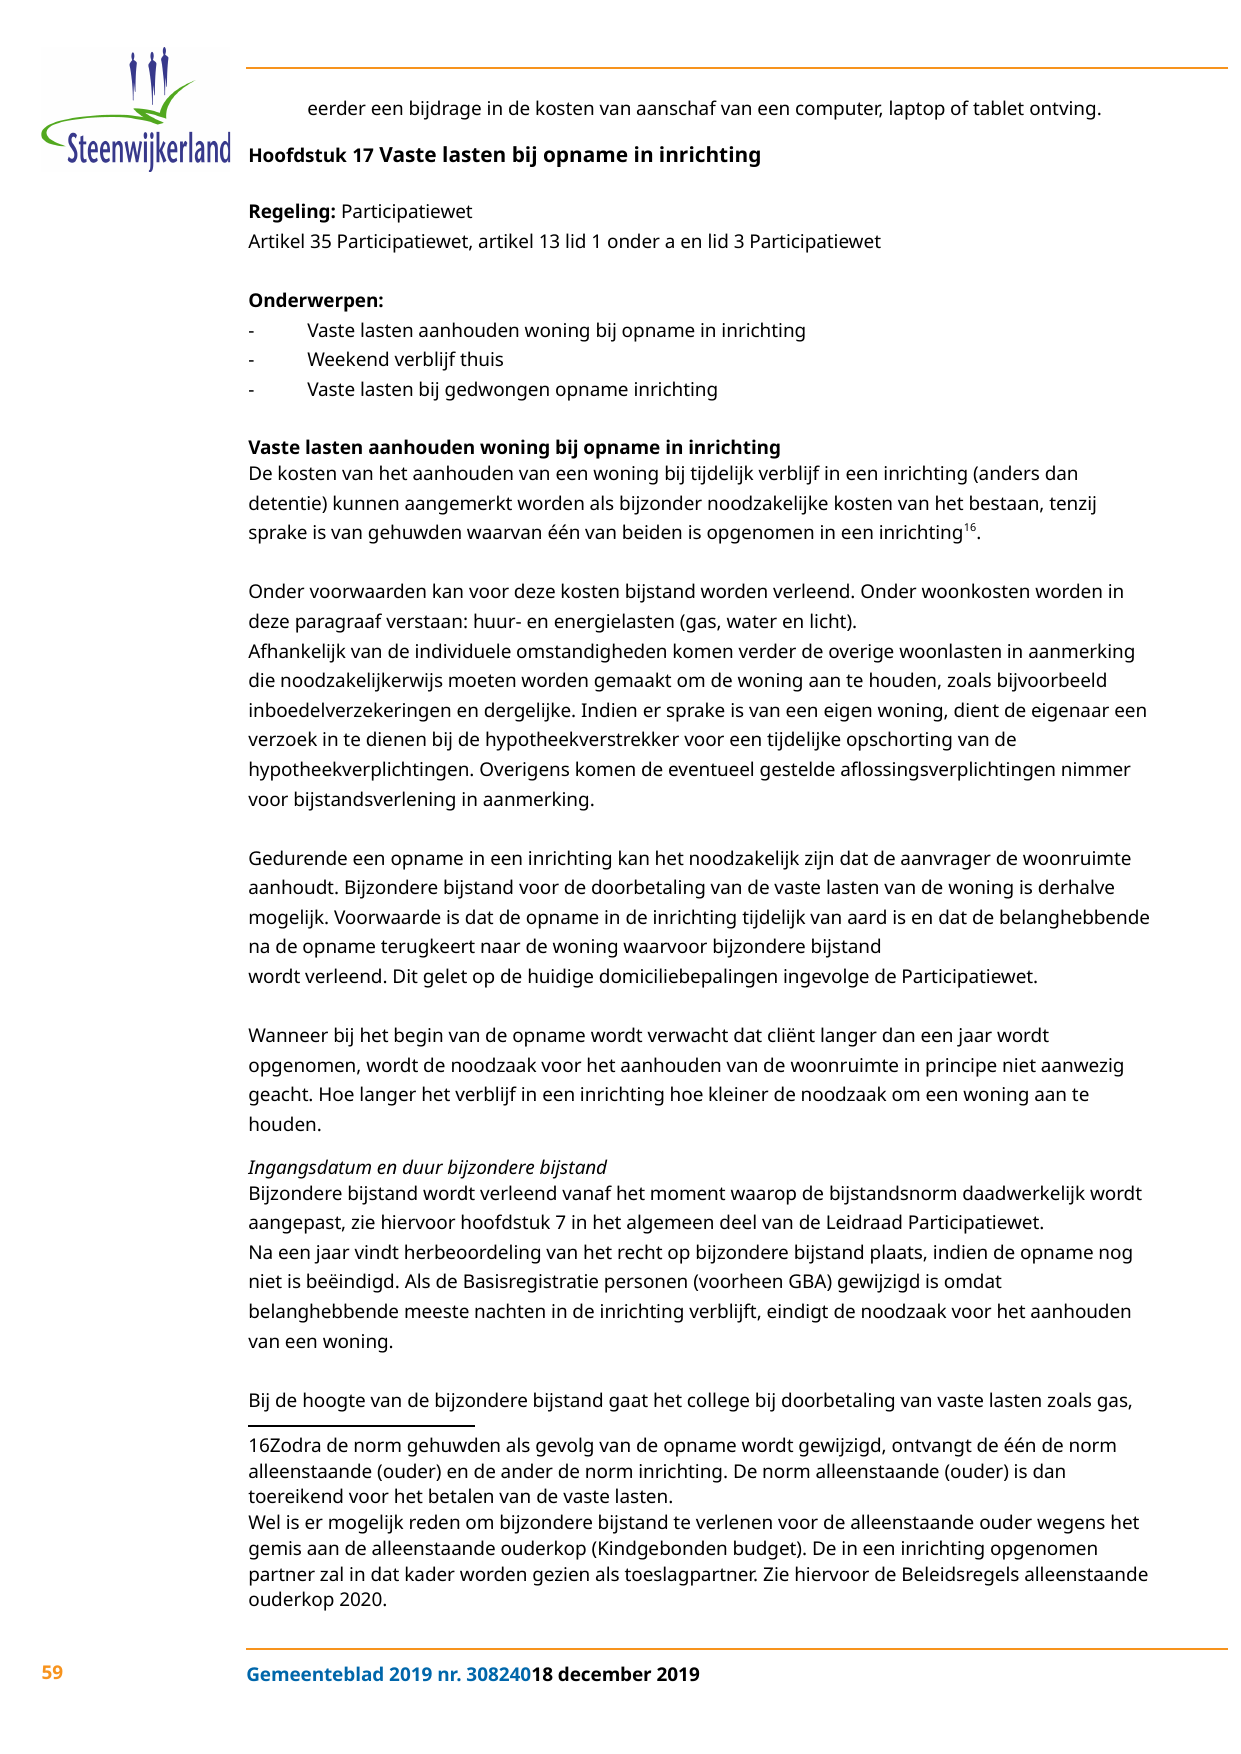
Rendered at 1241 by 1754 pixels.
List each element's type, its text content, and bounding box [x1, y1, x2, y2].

text Vaste lasten aanhouden woning bij opname in inrichting [248, 434, 1152, 460]
text wordt verleend. Dit gelet op de huidige domiciliebepalingen ingevolge de Participatiewet. [248, 963, 1152, 989]
table_header Regeling: Participatiewet Artikel 35 Participatiewet, artikel 13 lid 1 onder a en lid 3 Participatiewet Onderwerpen: Vaste lasten aanhouden woning bij opname in inrichting Weekend verblijf thuis Vaste lasten bij gedwongen opname inrichting [248, 199, 1152, 402]
text Wanneer bij het begin van de opname wordt verwacht dat cliënt langer dan een jaar wordt opgenomen, wordt de noodzaak voor het aanhouden van de woonruimte in principe niet aanwezig geacht. Hoe langer het verblijf in een inrichting hoe kleiner de noodzaak om een woning aan te houden. [248, 1022, 1152, 1137]
text Afhankelijk van de individuele omstandigheden komen verder de overige woonlasten in aanmerking die noodzakelijkerwijs moeten worden gemaakt om de woning aan te houden, zoals bijvoorbeeld inboedelverzekeringen en dergelijke. Indien er sprake is van een eigen woning, dient de eigenaar een verzoek in te dienen bij de hypotheekverstrekker voor een tijdelijke opschorting van de hypotheekverplichtingen. Overigens komen de eventueel gestelde aflossingsverplichtingen nimmer voor bijstandsverlening in aanmerking. [248, 638, 1152, 811]
text Zodra de norm gehuwden als gevolg van de opname wordt gewijzigd, ontvangt de één de norm alleenstaande (ouder) en de ander de norm inrichting. De norm alleenstaande (ouder) is dan toereikend voor het betalen van de vaste lasten. [248, 1432, 1152, 1509]
list eerder een bijdrage in de kosten van aanschaf van een computer, laptop of tablet ontving. [248, 95, 1152, 121]
text Wel is er mogelijk reden om bijzondere bijstand te verlenen voor de alleenstaande ouder wegens het gemis aan de alleenstaande ouderkop (Kindgebonden budget). De in een inrichting opgenomen partner zal in dat kader worden gezien als toeslagpartner. Zie hiervoor de Beleidsregels alleenstaande ouderkop 2020. [248, 1509, 1152, 1612]
text Bij de hoogte van de bijzondere bijstand gaat het college bij doorbetaling van vaste lasten zoals gas, [248, 1387, 1152, 1413]
text Ingangsdatum en duur bijzondere bijstand [248, 1154, 1152, 1180]
text Gedurende een opname in een inrichting kan het noodzakelijk zijn dat de aanvrager de woonruimte aanhoudt. Bijzondere bijstand voor de doorbetaling van de vaste lasten van de woning is derhalve mogelijk. Voorwaarde is dat de opname in de inrichting tijdelijk van aard is en dat de belanghebbende na de opname terugkeert naar de woning waarvoor bijzondere bijstand [248, 845, 1152, 959]
picture [41, 47, 231, 172]
text De kosten van het aanhouden van een woning bij tijdelijk verblijf in een inrichting (anders dan detentie) kunnen aangemerkt worden als bijzonder noodzakelijke kosten van het bestaan, tenzij sprake is van gehuwden waarvan één van beiden is opgenomen in een inrichting. [248, 460, 1152, 545]
text Onder voorwaarden kan voor deze kosten bijstand worden verleend. Onder woonkosten worden in deze paragraaf verstaan: huur- en energielasten (gas, water en licht). [248, 579, 1152, 634]
text Na een jaar vindt herbeoordeling van het recht op bijzondere bijstand plaats, indien de opname nog niet is beëindigd. Als de Basisregistratie personen (voorheen GBA) gewijzigd is omdat belanghebbende meeste nachten in de inrichting verblijft, eindigt de noodzaak voor het aanhouden van een woning. [248, 1239, 1152, 1354]
text Bijzondere bijstand wordt verleend vanaf het moment waarop de bijstandsnorm daadwerkelijk wordt aangepast, zie hiervoor hoofdstuk 7 in het algemeen deel van de Leidraad Participatiewet. [248, 1180, 1152, 1235]
text Hoofdstuk 17 Vaste lasten bij opname in inrichting [248, 140, 1152, 169]
